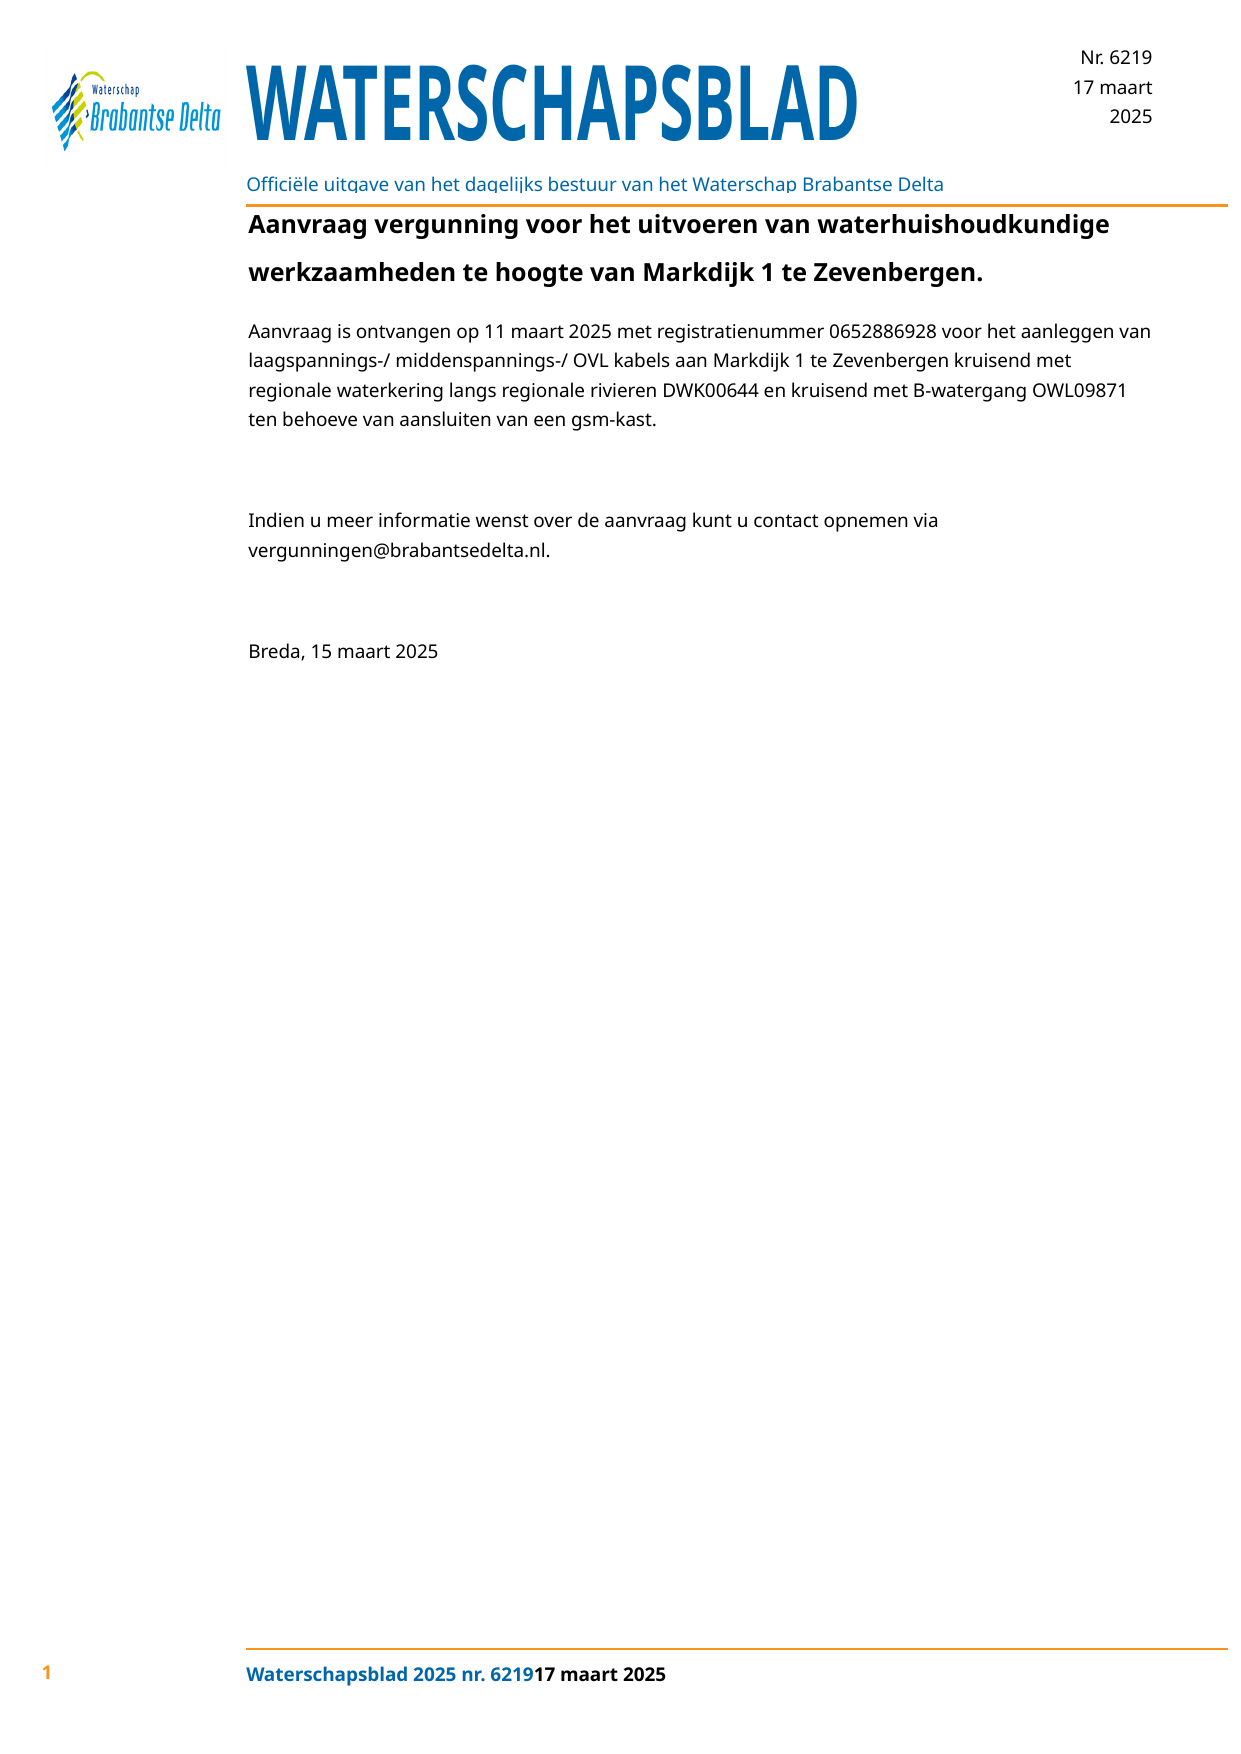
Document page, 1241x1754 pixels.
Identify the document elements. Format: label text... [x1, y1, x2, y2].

text Aanvraag is ontvangen op 11 maart 2025 met registratienummer 0652886928 voor het aanleggen van laagspannings-/ middenspannings-/ OVL kabels aan Markdijk 1 te Zevenbergen kruisend met regionale waterkering langs regionale rivieren DWK00644 en kruisend met B-watergang OWL09871 ten behoeve van aansluiten van een gsm-kast. [248, 318, 1152, 432]
picture [41, 47, 231, 172]
text Aanvraag vergunning voor het uitvoeren van waterhuishoudkundige werkzaamheden te hoogte van Markdijk 1 te Zevenbergen. [248, 207, 1152, 288]
text Breda, 15 maart 2025 [248, 638, 1152, 664]
text Indien u meer informatie wenst over de aanvraag kunt u contact opnemen via vergunningen@brabantsedelta.nl. [248, 507, 1152, 563]
